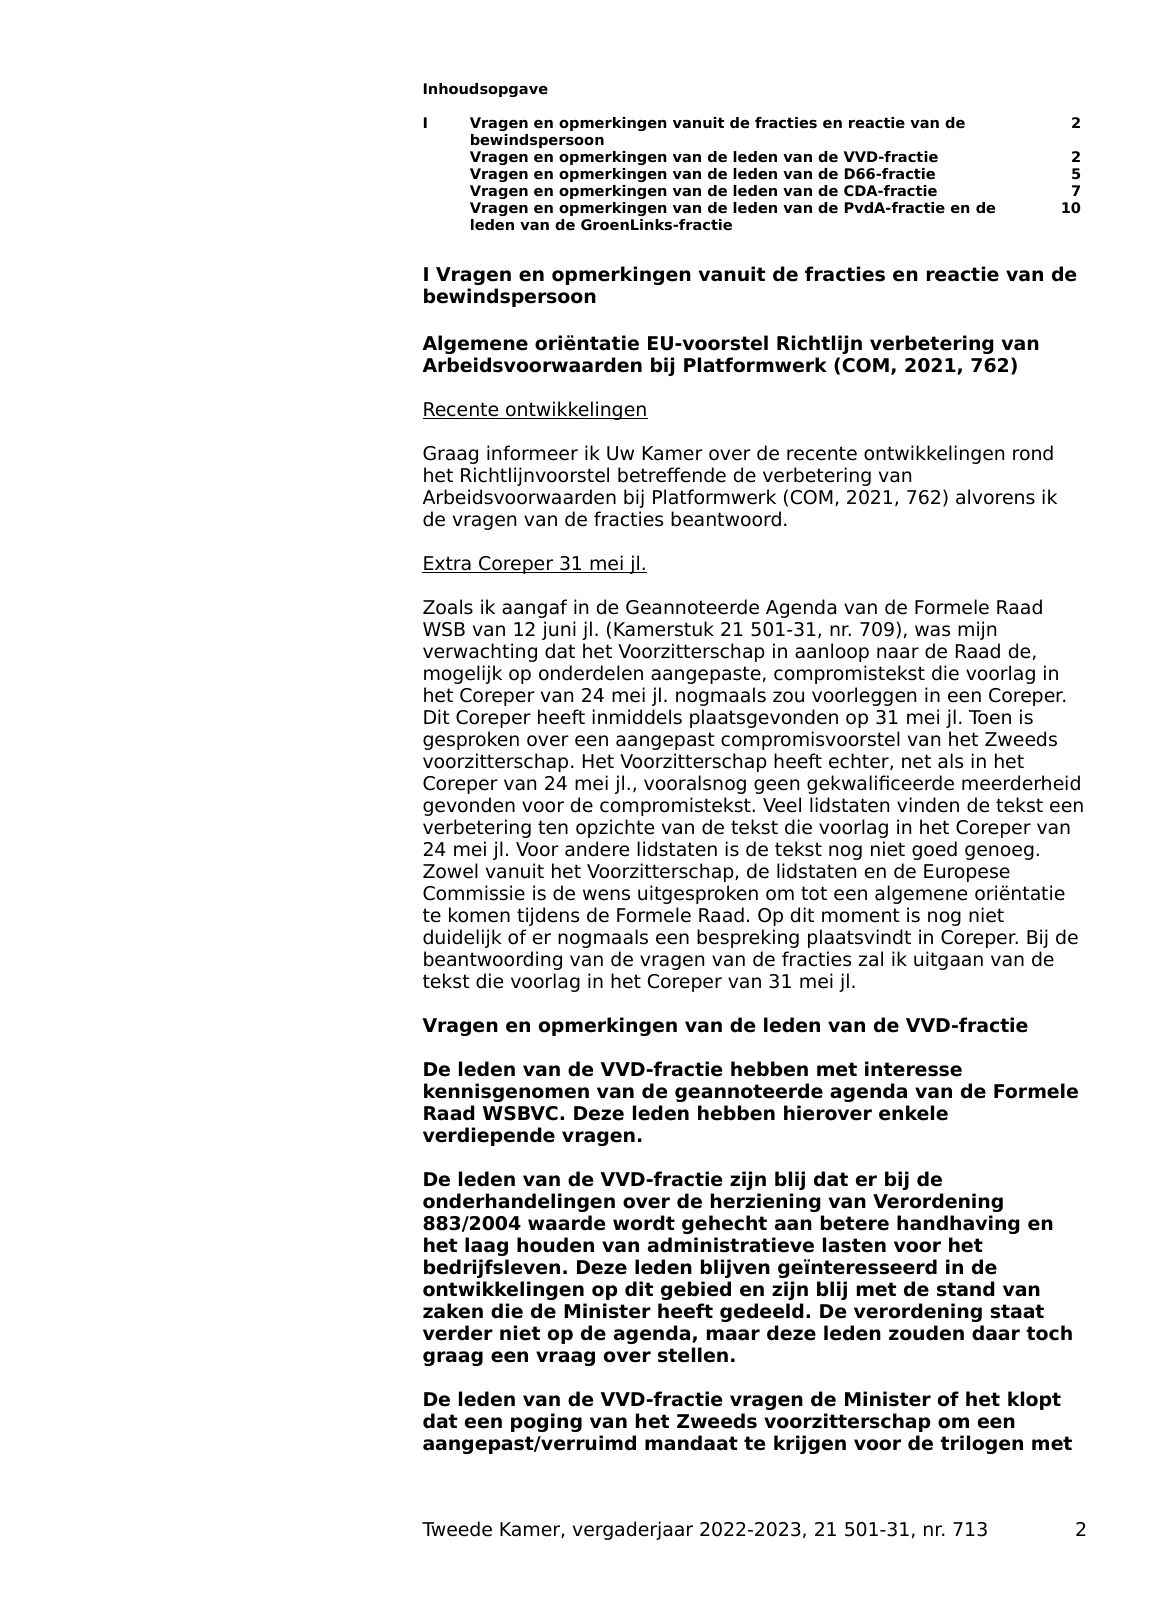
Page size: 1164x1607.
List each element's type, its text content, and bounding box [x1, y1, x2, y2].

table_cell 2 [1028, 149, 1087, 166]
table_cell 5 [1028, 166, 1087, 183]
text Graag informeer ik Uw Kamer over de recente ontwikkelingen rond het Richtlijnvoorstel betreffende de verbetering van Arbeidsvoorwaarden bij Platformwerk (COM, 2021, 762) alvorens ik de vragen van de fracties beantwoord. [422, 443, 1087, 531]
text De leden van de VVD-fractie zijn blij dat er bij de onderhandelingen over de herziening van Verordening 883/2004 waarde wordt gehecht aan betere handhaving en het laag houden van administratieve lasten voor het bedrijfsleven. Deze leden blijven geïnteresseerd in de ontwikkelingen op dit gebied en zijn blij met de stand van zaken die de Minister heeft gedeeld. De verordening staat verder niet op de agenda, maar deze leden zouden daar toch graag een vraag over stellen. [422, 1169, 1087, 1367]
subtitle Recente ontwikkelingen [422, 399, 1087, 421]
table_cell Vragen en opmerkingen van de leden van de VVD-fractie [464, 149, 1027, 166]
table_cell Vragen en opmerkingen van de leden van de CDA-fractie [464, 183, 1027, 200]
table_cell 2 [1028, 115, 1087, 149]
table_cell [422, 200, 463, 234]
text Zoals ik aangaf in de Geannoteerde Agenda van de Formele Raad WSB van 12 juni jl. (Kamerstuk 21 501-31, nr. 709), was mijn verwachting dat het Voorzitterschap in aanloop naar de Raad de, mogelijk op onderdelen aangepaste, compromistekst die voorlag in het Coreper van 24 mei jl. nogmaals zou voorleggen in een Coreper. Dit Coreper heeft inmiddels plaatsgevonden op 31 mei jl. Toen is gesproken over een aangepast compromisvoorstel van het Zweeds voorzitterschap. Het Voorzitterschap heeft echter, net als in het Coreper van 24 mei jl., vooralsnog geen gekwalificeerde meerderheid gevonden voor de compromistekst. Veel lidstaten vinden de tekst een verbetering ten opzichte van de tekst die voorlag in het Coreper van 24 mei jl. Voor andere lidstaten is de tekst nog niet goed genoeg. Zowel vanuit het Voorzitterschap, de lidstaten en de Europese Commissie is de wens uitgesproken om tot een algemene oriëntatie te komen tijdens de Formele Raad. Op dit moment is nog niet duidelijk of er nogmaals een bespreking plaatsvindt in Coreper. Bij de beantwoording van de vragen van de fracties zal ik uitgaan van de tekst die voorlag in het Coreper van 31 mei jl. [422, 597, 1087, 993]
subtitle Algemene oriëntatie EU-voorstel Richtlijn verbetering van Arbeidsvoorwaarden bij Platformwerk (COM, 2021, 762) [422, 333, 1087, 377]
text De leden van de VVD-fractie vragen de Minister of het klopt dat een poging van het Zweeds voorzitterschap om een aangepast/verruimd mandaat te krijgen voor de trilogen met [422, 1389, 1087, 1455]
table_cell Vragen en opmerkingen vanuit de fracties en reactie van de bewindspersoon [464, 115, 1027, 149]
subtitle Extra Coreper 31 mei jl. [422, 553, 1087, 575]
table_cell Vragen en opmerkingen van de leden van de D66-fractie [464, 166, 1027, 183]
table_cell 10 [1028, 200, 1087, 234]
table_cell [422, 98, 1087, 115]
table_cell [422, 166, 463, 183]
table_header Inhoudsopgave [422, 81, 1087, 98]
table_cell I [422, 115, 463, 149]
subtitle I Vragen en opmerkingen vanuit de fracties en reactie van de bewindspersoon [422, 264, 1087, 308]
table_cell 7 [1028, 183, 1087, 200]
subtitle Vragen en opmerkingen van de leden van de VVD-fractie [422, 1015, 1087, 1037]
table_cell [422, 183, 463, 200]
table_cell [422, 149, 463, 166]
table_cell Vragen en opmerkingen van de leden van de PvdA-fractie en de leden van de GroenLinks-fractie [464, 200, 1027, 234]
text De leden van de VVD-fractie hebben met interesse kennisgenomen van de geannoteerde agenda van de Formele Raad WSBVC. Deze leden hebben hierover enkele verdiepende vragen. [422, 1059, 1087, 1147]
